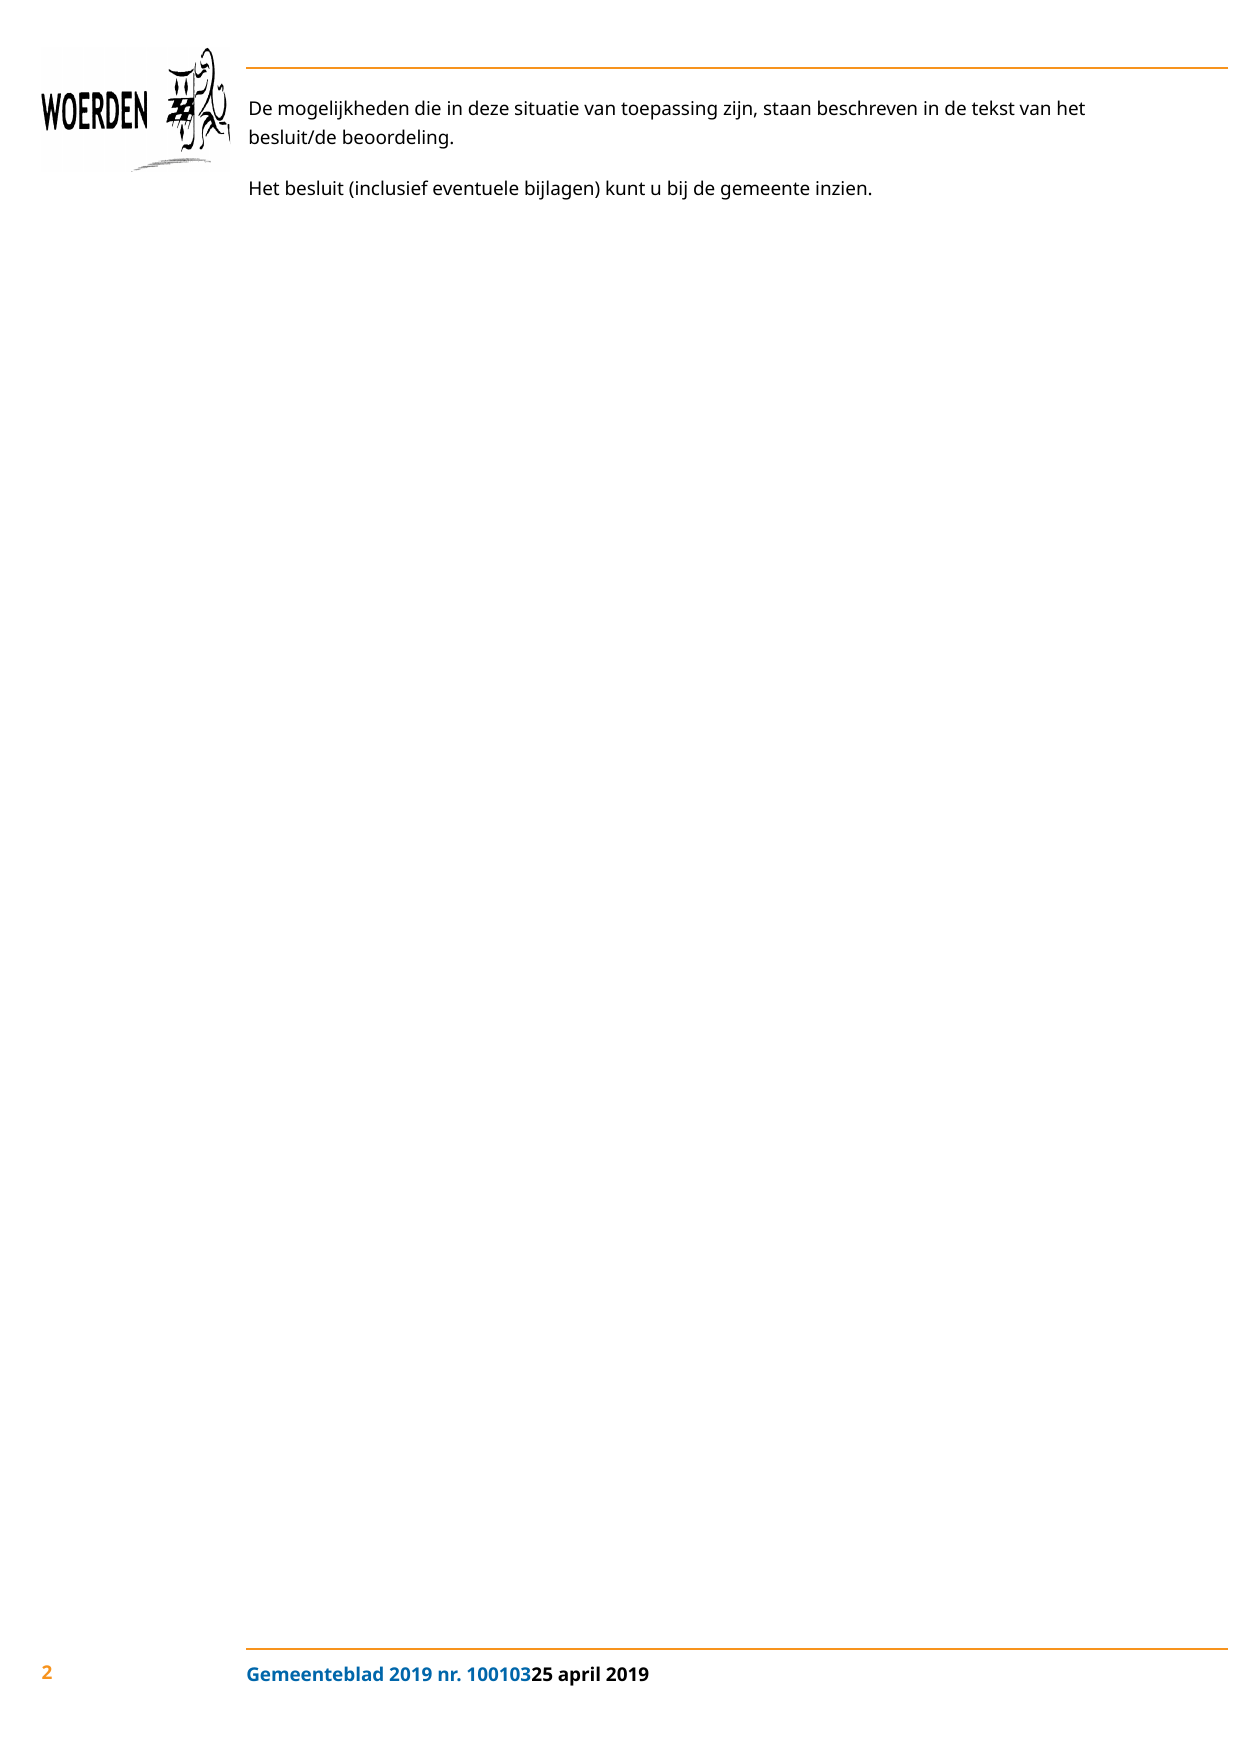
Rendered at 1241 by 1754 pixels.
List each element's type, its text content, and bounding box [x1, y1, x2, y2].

text De mogelijkheden die in deze situatie van toepassing zijn, staan beschreven in de tekst van het besluit/de beoordeling. [248, 95, 1152, 150]
text Het besluit (inclusief eventuele bijlagen) kunt u bij de gemeente inzien. [248, 175, 1152, 201]
picture [41, 47, 231, 172]
